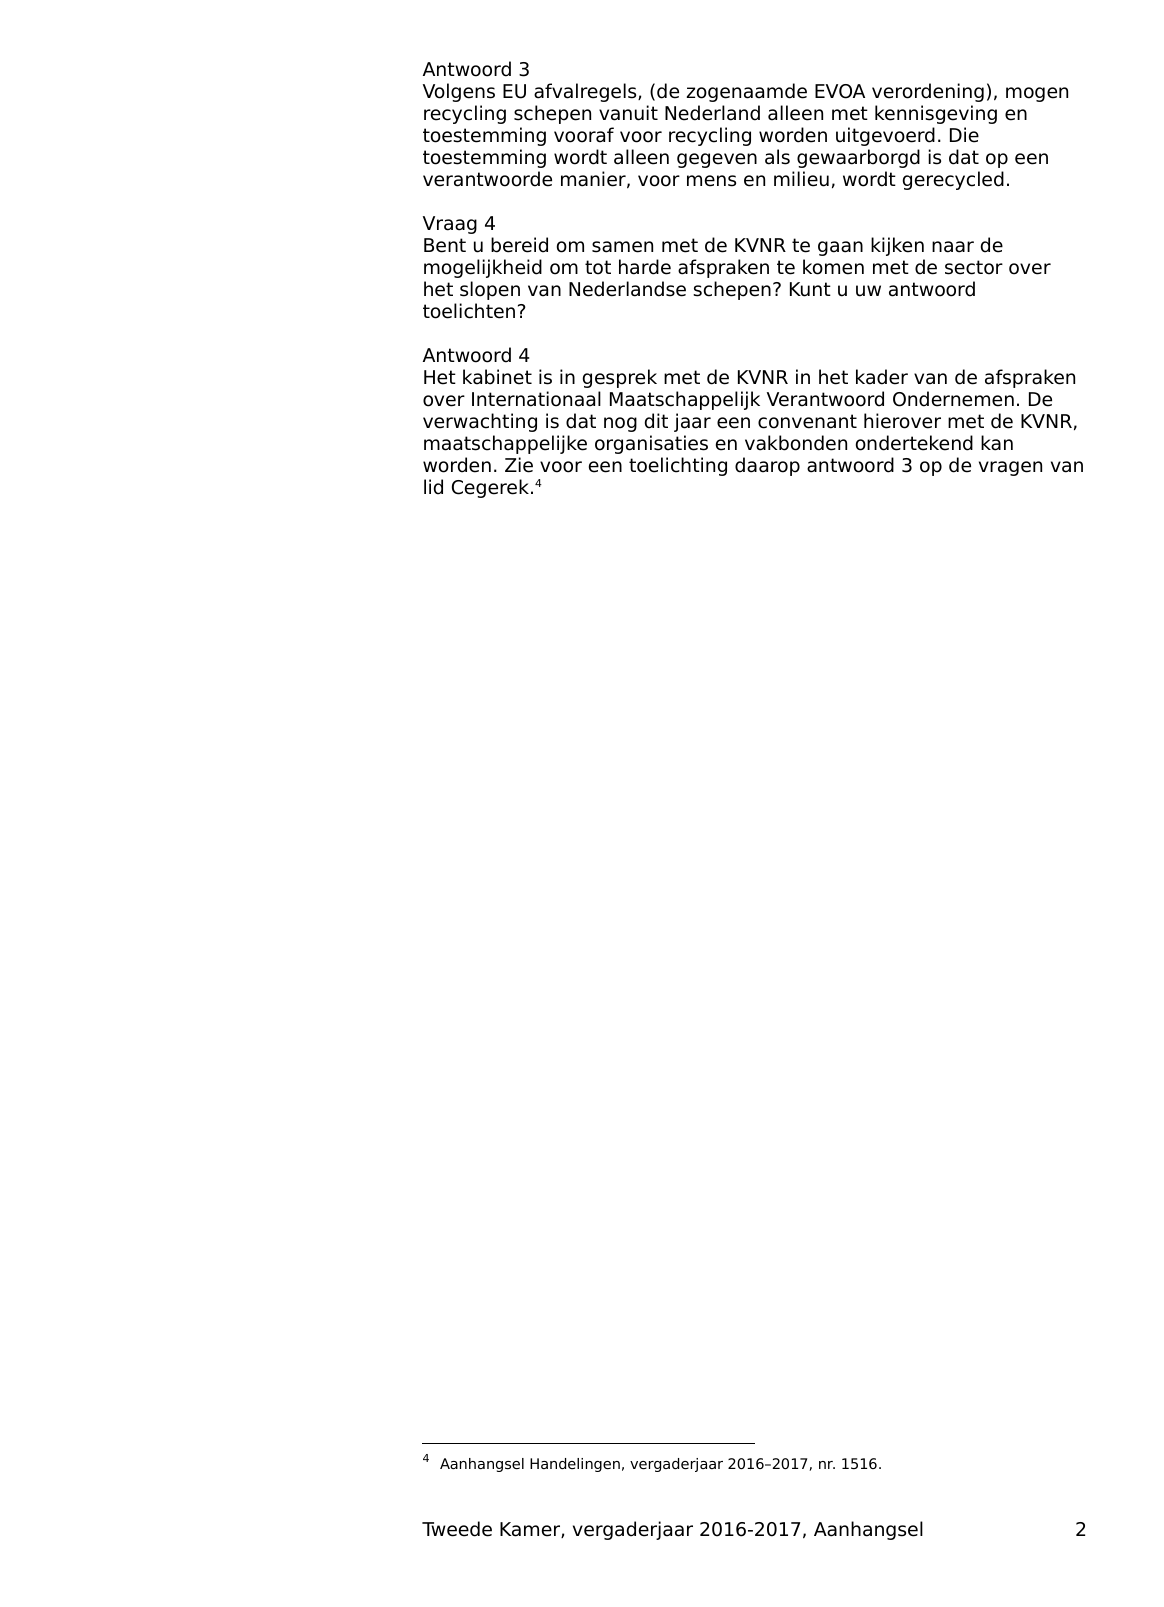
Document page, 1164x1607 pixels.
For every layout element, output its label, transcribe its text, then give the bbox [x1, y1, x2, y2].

text Aanhangsel Handelingen, vergaderjaar 2016–2017, nr. 1516. [422, 1452, 1087, 1474]
text Het kabinet is in gesprek met de KVNR in het kader van de afspraken over Internationaal Maatschappelijk Verantwoord Ondernemen. De verwachting is dat nog dit jaar een convenant hierover met de KVNR, maatschappelijke organisaties en vakbonden ondertekend kan worden. Zie voor een toelichting daarop antwoord 3 op de vragen van lid Cegerek. [422, 367, 1087, 499]
text Antwoord 4 [422, 345, 1087, 367]
text Antwoord 3 [422, 59, 1087, 81]
text Vraag 4 [422, 213, 1087, 235]
text Bent u bereid om samen met de KVNR te gaan kijken naar de mogelijkheid om tot harde afspraken te komen met de sector over het slopen van Nederlandse schepen? Kunt u uw antwoord toelichten? [422, 235, 1087, 323]
text Volgens EU afvalregels, (de zogenaamde EVOA verordening), mogen recycling schepen vanuit Nederland alleen met kennisgeving en toestemming vooraf voor recycling worden uitgevoerd. Die toestemming wordt alleen gegeven als gewaarborgd is dat op een verantwoorde manier, voor mens en milieu, wordt gerecycled. [422, 81, 1087, 191]
